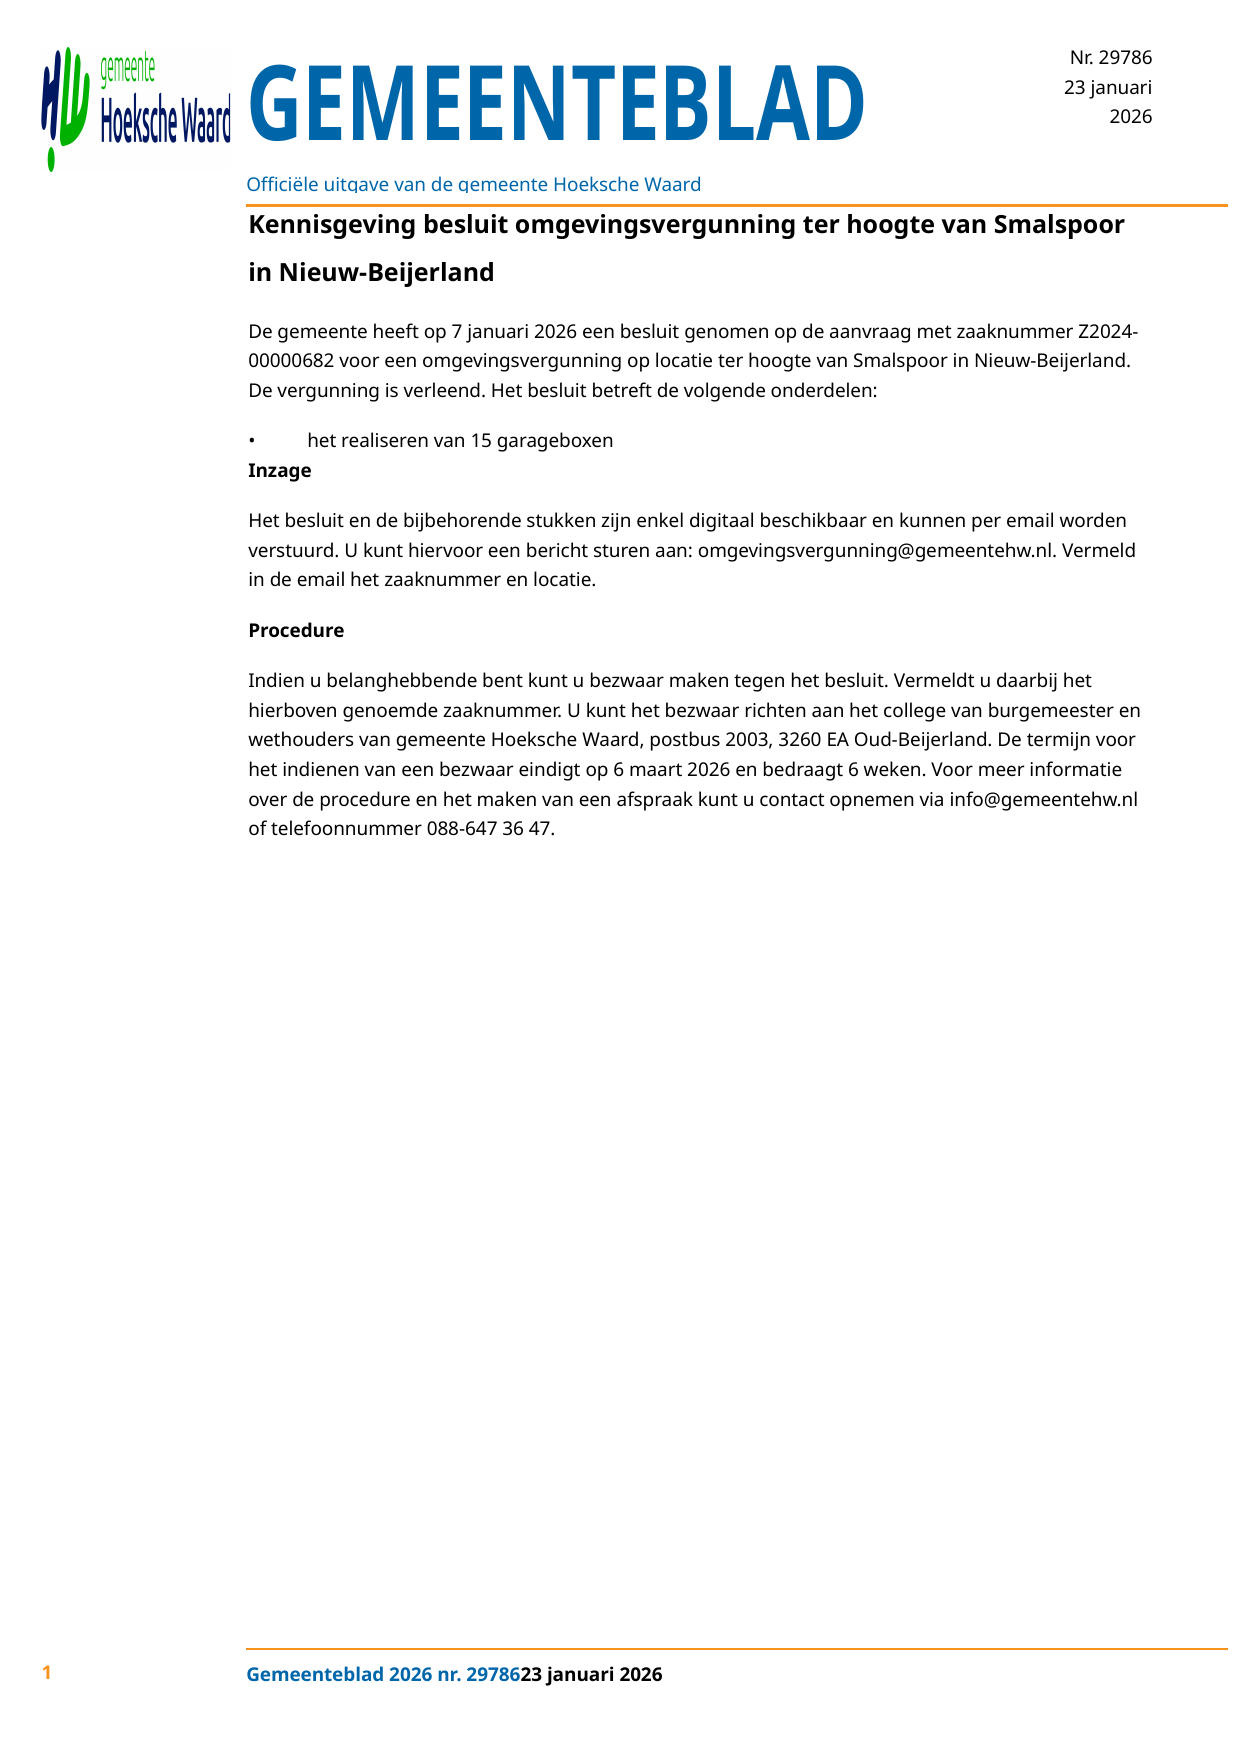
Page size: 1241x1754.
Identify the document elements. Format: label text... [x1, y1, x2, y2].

text Indien u belanghebbende bent kunt u bezwaar maken tegen het besluit. Vermeldt u daarbij het hierboven genoemde zaaknummer. U kunt het bezwaar richten aan het college van burgemeester en wethouders van gemeente Hoeksche Waard, postbus 2003, 3260 EA Oud-Beijerland. De termijn voor het indienen van een bezwaar eindigt op 6 maart 2026 en bedraagt 6 weken. Voor meer informatie over de procedure en het maken van een afspraak kunt u contact opnemen via info@gemeentehw.nl of telefoonnummer 088-647 36 47. [248, 667, 1152, 841]
text Het besluit en de bijbehorende stukken zijn enkel digitaal beschikbaar en kunnen per email worden verstuurd. U kunt hiervoor een bericht sturen aan: omgevingsvergunning@gemeentehw.nl. Vermeld in de email het zaaknummer en locatie. [248, 507, 1152, 592]
text Procedure [248, 617, 1152, 643]
list het realiseren van 15 garageboxen [248, 427, 1152, 453]
text De gemeente heeft op 7 januari 2026 een besluit genomen op de aanvraag met zaaknummer Z2024-00000682 voor een omgevingsvergunning op locatie ter hoogte van Smalspoor in Nieuw-Beijerland. De vergunning is verleend. Het besluit betreft de volgende onderdelen: [248, 318, 1152, 403]
picture [41, 47, 231, 172]
text Inzage [248, 457, 1152, 483]
text Kennisgeving besluit omgevingsvergunning ter hoogte van Smalspoor in Nieuw-Beijerland [248, 207, 1152, 288]
